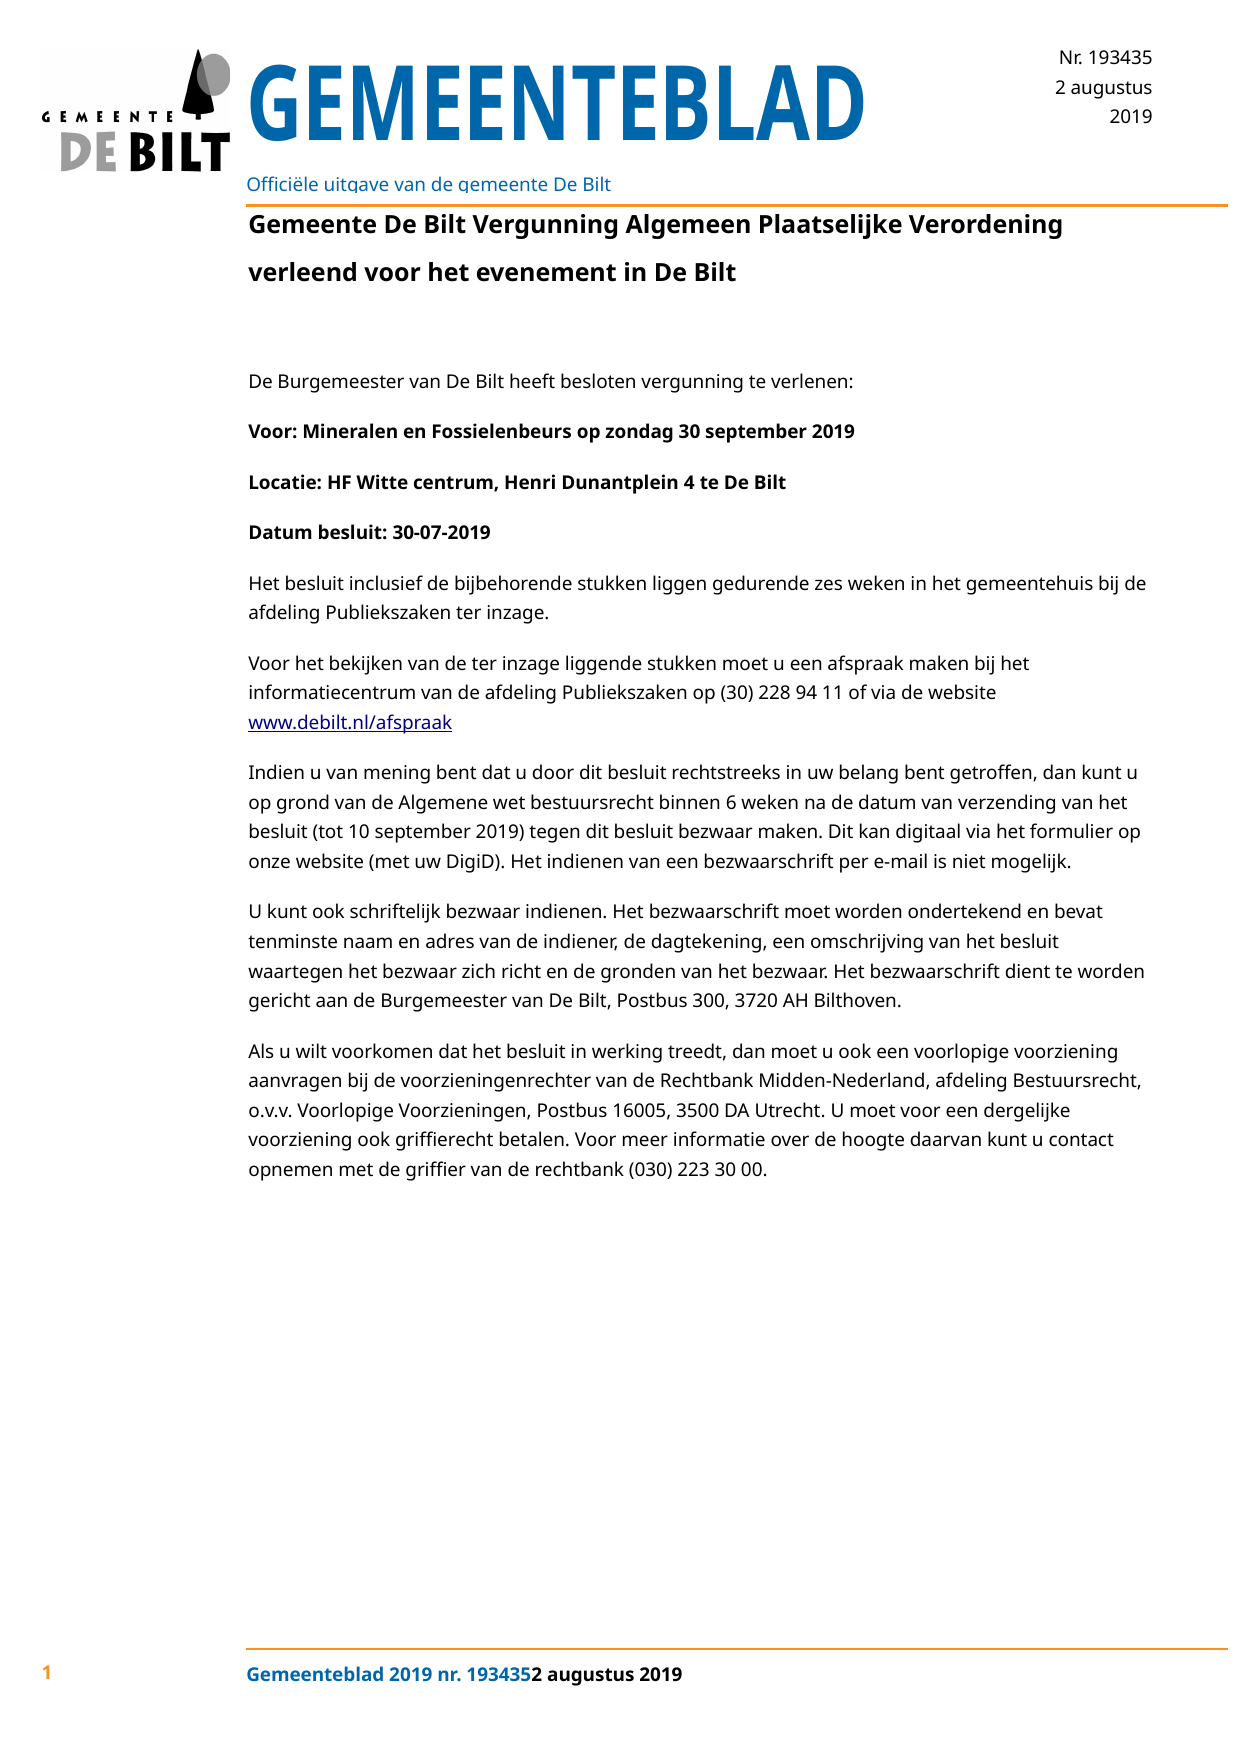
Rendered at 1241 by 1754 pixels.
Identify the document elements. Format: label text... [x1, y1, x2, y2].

text Voor: Mineralen en Fossielenbeurs op zondag 30 september 2019 [248, 419, 1152, 444]
text Voor het bekijken van de ter inzage liggende stukken moet u een afspraak maken bij het informatiecentrum van de afdeling Publiekszaken op (30) 228 94 11 of via de website www.debilt.nl/afspraak [248, 650, 1152, 735]
text De Burgemeester van De Bilt heeft besloten vergunning te verlenen: [248, 368, 1152, 394]
text Gemeente De Bilt Vergunning Algemeen Plaatselijke Verordening verleend voor het evenement in De Bilt [248, 207, 1152, 288]
text Het besluit inclusief de bijbehorende stukken liggen gedurende zes weken in het gemeentehuis bij de afdeling Publiekszaken ter inzage. [248, 570, 1152, 625]
text Als u wilt voorkomen dat het besluit in werking treedt, dan moet u ook een voorlopige voorziening aanvragen bij de voorzieningenrechter van de Rechtbank Midden-Nederland, afdeling Bestuursrecht, o.v.v. Voorlopige Voorzieningen, Postbus 16005, 3500 DA Utrecht. U moet voor een dergelijke voorziening ook griffierecht betalen. Voor meer informatie over de hoogte daarvan kunt u contact opnemen met de griffier van de rechtbank (030) 223 30 00. [248, 1038, 1152, 1182]
text Locatie: HF Witte centrum, Henri Dunantplein 4 te De Bilt [248, 469, 1152, 495]
picture [41, 47, 231, 172]
text U kunt ook schriftelijk bezwaar indienen. Het bezwaarschrift moet worden ondertekend en bevat tenminste naam en adres van de indiener, de dagtekening, een omschrijving van het besluit waartegen het bezwaar zich richt en de gronden van het bezwaar. Het bezwaarschrift dient te worden gericht aan de Burgemeester van De Bilt, Postbus 300, 3720 AH Bilthoven. [248, 899, 1152, 1013]
text Datum besluit: 30-07-2019 [248, 519, 1152, 545]
text Indien u van mening bent dat u door dit besluit rechtstreeks in uw belang bent getroffen, dan kunt u op grond van de Algemene wet bestuursrecht binnen 6 weken na de datum van verzending van het besluit (tot 10 september 2019) tegen dit besluit bezwaar maken. Dit kan digitaal via het formulier op onze website (met uw DigiD). Het indienen van een bezwaarschrift per e-mail is niet mogelijk. [248, 759, 1152, 874]
